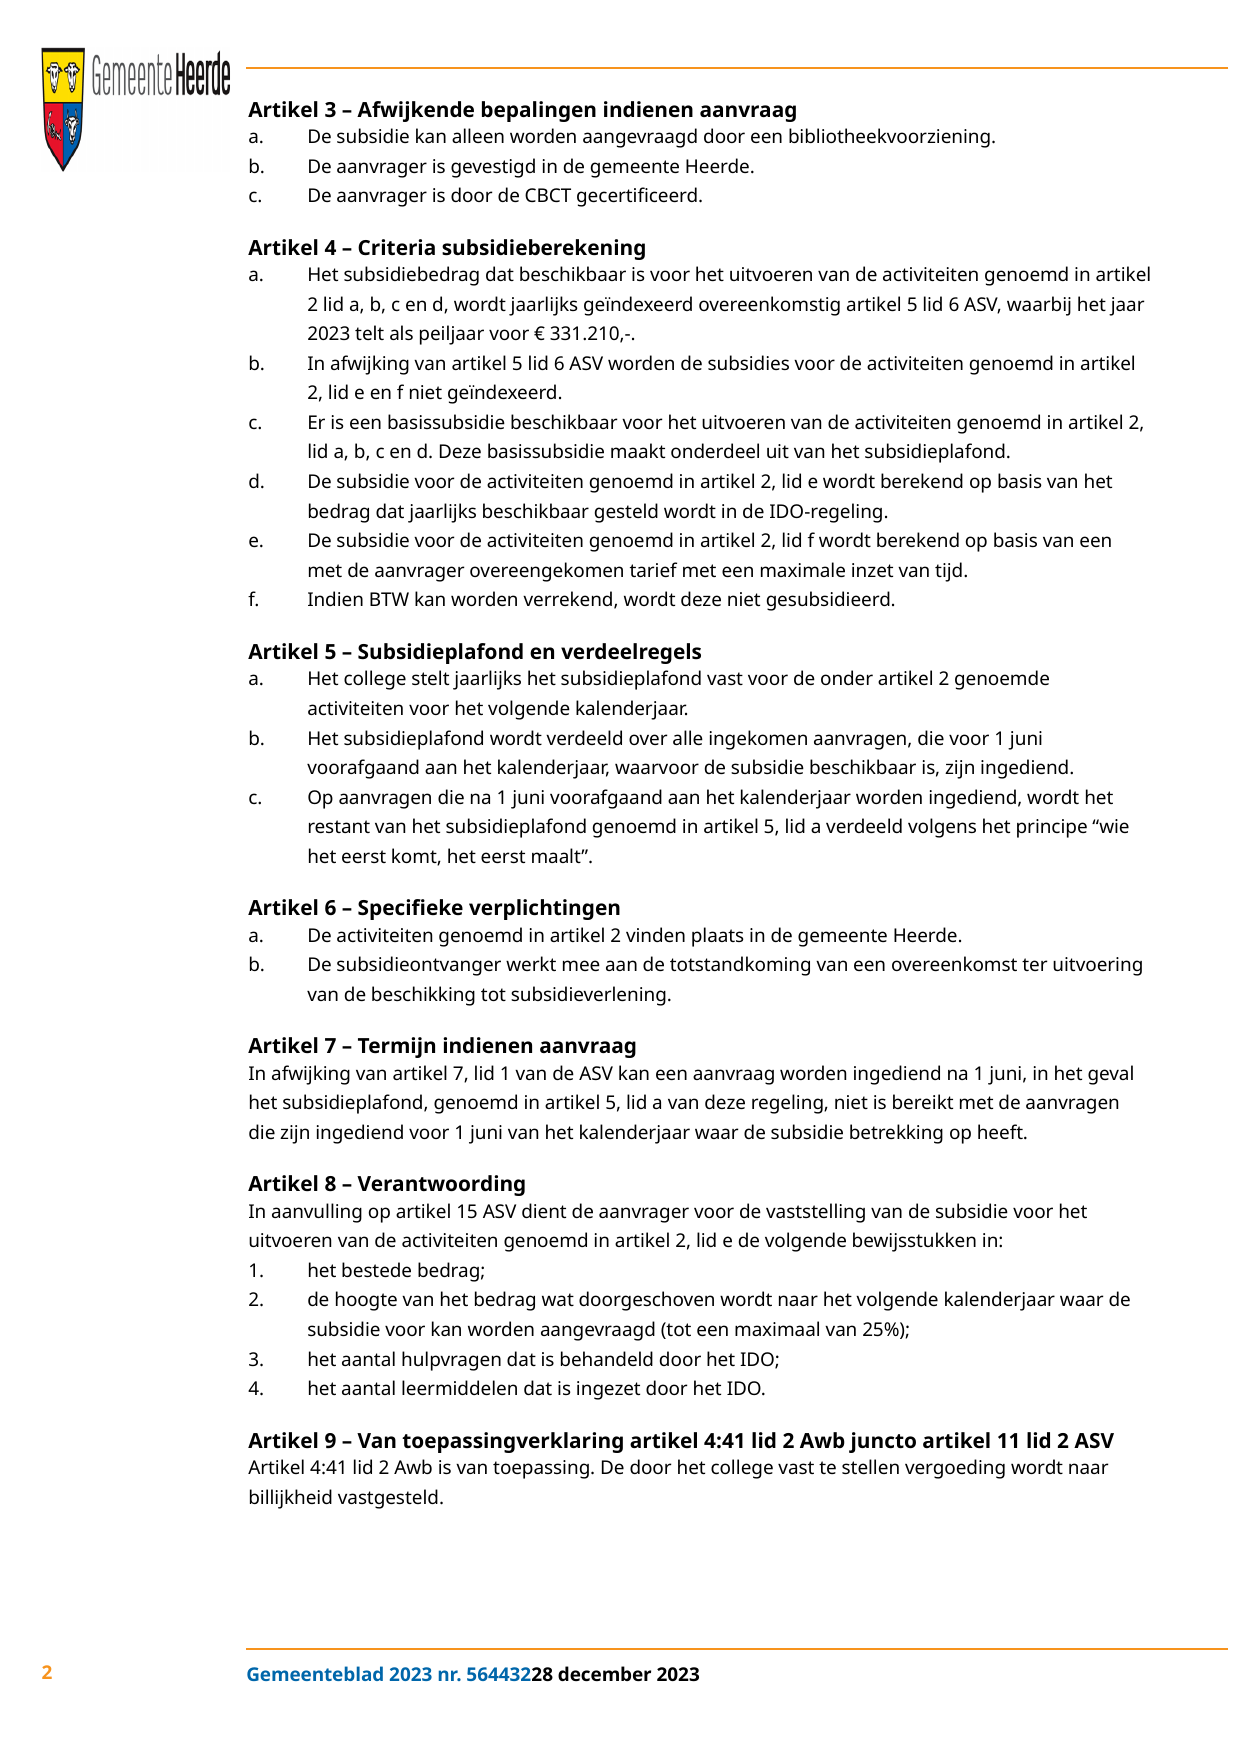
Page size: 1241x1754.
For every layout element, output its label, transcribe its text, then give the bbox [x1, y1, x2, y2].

list De aanvrager is door de CBCT gecertificeerd. [248, 182, 1152, 208]
list De subsidie voor de activiteiten genoemd in artikel 2, lid f wordt berekend op basis van een met de aanvrager overeengekomen tarief met een maximale inzet van tijd. [248, 527, 1152, 583]
text Artikel 9 – Van toepassingverklaring artikel 4:41 lid 2 Awb juncto artikel 11 lid 2 ASV [248, 1426, 1152, 1454]
list De aanvrager is gevestigd in de gemeente Heerde. [248, 153, 1152, 178]
list de hoogte van het bedrag wat doorgeschoven wordt naar het volgende kalenderjaar waar de subsidie voor kan worden aangevraagd (tot een maximaal van 25%); [248, 1287, 1152, 1342]
list De subsidie kan alleen worden aangevraagd door een bibliotheekvoorziening. [248, 123, 1152, 149]
list In afwijking van artikel 5 lid 6 ASV worden de subsidies voor de activiteiten genoemd in artikel 2, lid e en f niet geïndexeerd. [248, 350, 1152, 405]
text In afwijking van artikel 7, lid 1 van de ASV kan een aanvraag worden ingediend na 1 juni, in het geval het subsidieplafond, genoemd in artikel 5, lid a van deze regeling, niet is bereikt met de aanvragen die zijn ingediend voor 1 juni van het kalenderjaar waar de subsidie betrekking op heeft. [248, 1060, 1152, 1145]
list De subsidie voor de activiteiten genoemd in artikel 2, lid e wordt berekend op basis van het bedrag dat jaarlijks beschikbaar gesteld wordt in de IDO-regeling. [248, 468, 1152, 524]
list het aantal leermiddelen dat is ingezet door het IDO. [248, 1375, 1152, 1401]
text Artikel 3 – Afwijkende bepalingen indienen aanvraag [248, 95, 1152, 123]
list het aantal hulpvragen dat is behandeld door het IDO; [248, 1346, 1152, 1372]
list Indien BTW kan worden verrekend, wordt deze niet gesubsidieerd. [248, 587, 1152, 612]
picture [41, 47, 231, 172]
text Artikel 5 – Subsidieplafond en verdeelregels [248, 637, 1152, 666]
list Op aanvragen die na 1 juni voorafgaand aan het kalenderjaar worden ingediend, wordt het restant van het subsidieplafond genoemd in artikel 5, lid a verdeeld volgens het principe “wie het eerst komt, het eerst maalt”. [248, 784, 1152, 869]
text Artikel 8 – Verantwoording [248, 1169, 1152, 1198]
text Artikel 7 – Termijn indienen aanvraag [248, 1031, 1152, 1060]
list De subsidieontvanger werkt mee aan de totstandkoming van een overeenkomst ter uitvoering van de beschikking tot subsidieverlening. [248, 951, 1152, 1007]
list Er is een basissubsidie beschikbaar voor het uitvoeren van de activiteiten genoemd in artikel 2, lid a, b, c en d. Deze basissubsidie maakt onderdeel uit van het subsidieplafond. [248, 409, 1152, 464]
list De activiteiten genoemd in artikel 2 vinden plaats in de gemeente Heerde. [248, 922, 1152, 948]
list Het subsidieplafond wordt verdeeld over alle ingekomen aanvragen, die voor 1 juni voorafgaand aan het kalenderjaar, waarvoor de subsidie beschikbaar is, zijn ingediend. [248, 725, 1152, 780]
list Het college stelt jaarlijks het subsidieplafond vast voor de onder artikel 2 genoemde activiteiten voor het volgende kalenderjaar. [248, 666, 1152, 721]
list het bestede bedrag; [248, 1257, 1152, 1283]
text In aanvulling op artikel 15 ASV dient de aanvrager voor de vaststelling van de subsidie voor het uitvoeren van de activiteiten genoemd in artikel 2, lid e de volgende bewijsstukken in: [248, 1198, 1152, 1253]
list Het subsidiebedrag dat beschikbaar is voor het uitvoeren van de activiteiten genoemd in artikel 2 lid a, b, c en d, wordt jaarlijks geïndexeerd overeenkomstig artikel 5 lid 6 ASV, waarbij het jaar 2023 telt als peiljaar voor € 331.210,-. [248, 261, 1152, 346]
text Artikel 4 – Criteria subsidieberekening [248, 233, 1152, 261]
text Artikel 6 – Specifieke verplichtingen [248, 893, 1152, 922]
text Artikel 4:41 lid 2 Awb is van toepassing. De door het college vast te stellen vergoeding wordt naar billijkheid vastgesteld. [248, 1454, 1152, 1509]
